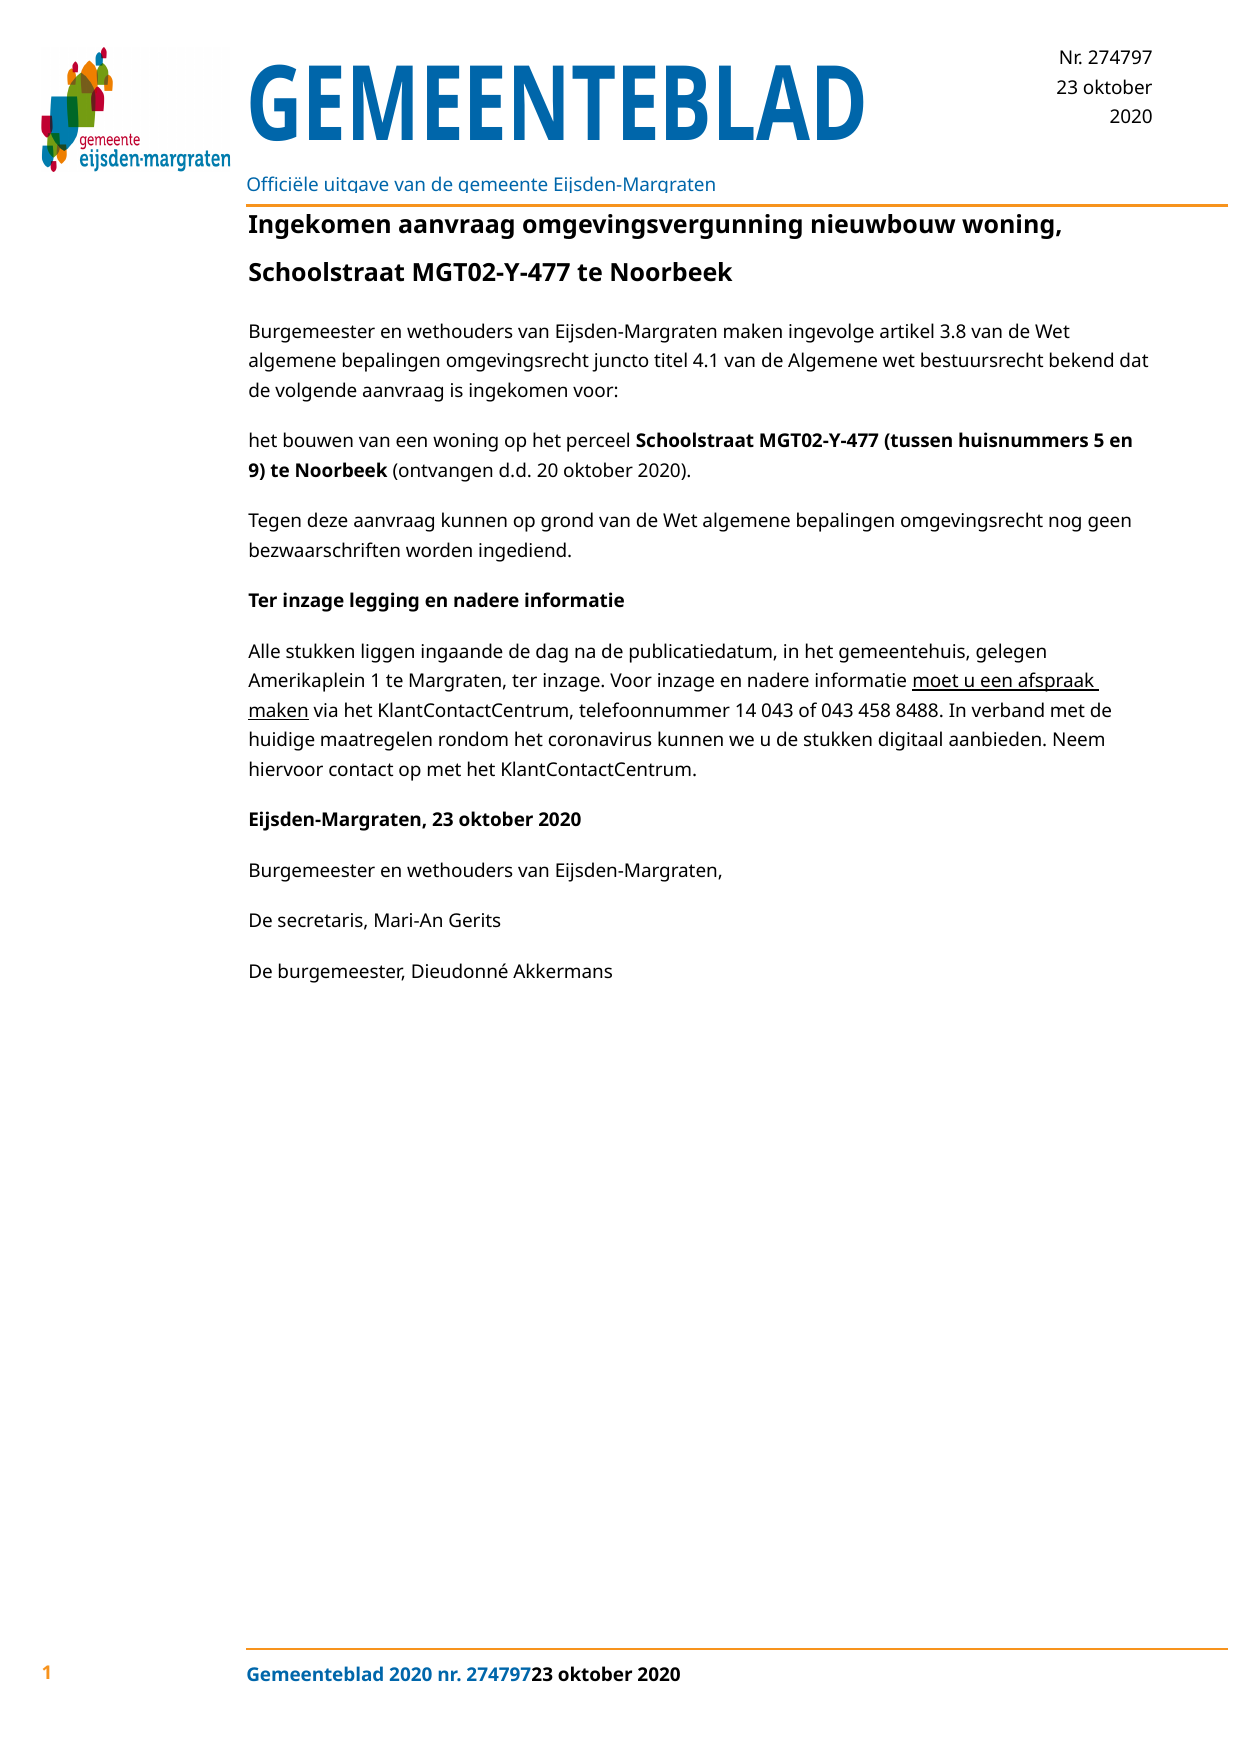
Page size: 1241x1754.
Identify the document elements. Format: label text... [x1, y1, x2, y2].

text Eijsden-Margraten, 23 oktober 2020 [248, 807, 1152, 832]
text Tegen deze aanvraag kunnen op grond van de Wet algemene bepalingen omgevingsrecht nog geen bezwaarschriften worden ingediend. [248, 507, 1152, 563]
text Ingekomen aanvraag omgevingsvergunning nieuwbouw woning, Schoolstraat MGT02-Y-477 te Noorbeek [248, 207, 1152, 288]
text Ter inzage legging en nadere informatie [248, 587, 1152, 613]
text Burgemeester en wethouders van Eijsden-Margraten maken ingevolge artikel 3.8 van de Wet algemene bepalingen omgevingsrecht juncto titel 4.1 van de Algemene wet bestuursrecht bekend dat de volgende aanvraag is ingekomen voor: [248, 318, 1152, 403]
text De burgemeester, Dieudonné Akkermans [248, 958, 1152, 984]
picture [41, 47, 231, 172]
text Alle stukken liggen ingaande de dag na de publicatiedatum, in het gemeentehuis, gelegen Amerikaplein 1 te Margraten, ter inzage. Voor inzage en nadere informatie moet u een afspraak maken via het KlantContactCentrum, telefoonnummer 14 043 of 043 458 8488. In verband met de huidige maatregelen rondom het coronavirus kunnen we u de stukken digitaal aanbieden. Neem hiervoor contact op met het KlantContactCentrum. [248, 638, 1152, 782]
text het bouwen van een woning op het perceel Schoolstraat MGT02-Y-477 (tussen huisnummers 5 en 9) te Noorbeek (ontvangen d.d. 20 oktober 2020). [248, 427, 1152, 483]
text Burgemeester en wethouders van Eijsden-Margraten, [248, 857, 1152, 883]
text De secretaris, Mari-An Gerits [248, 907, 1152, 933]
